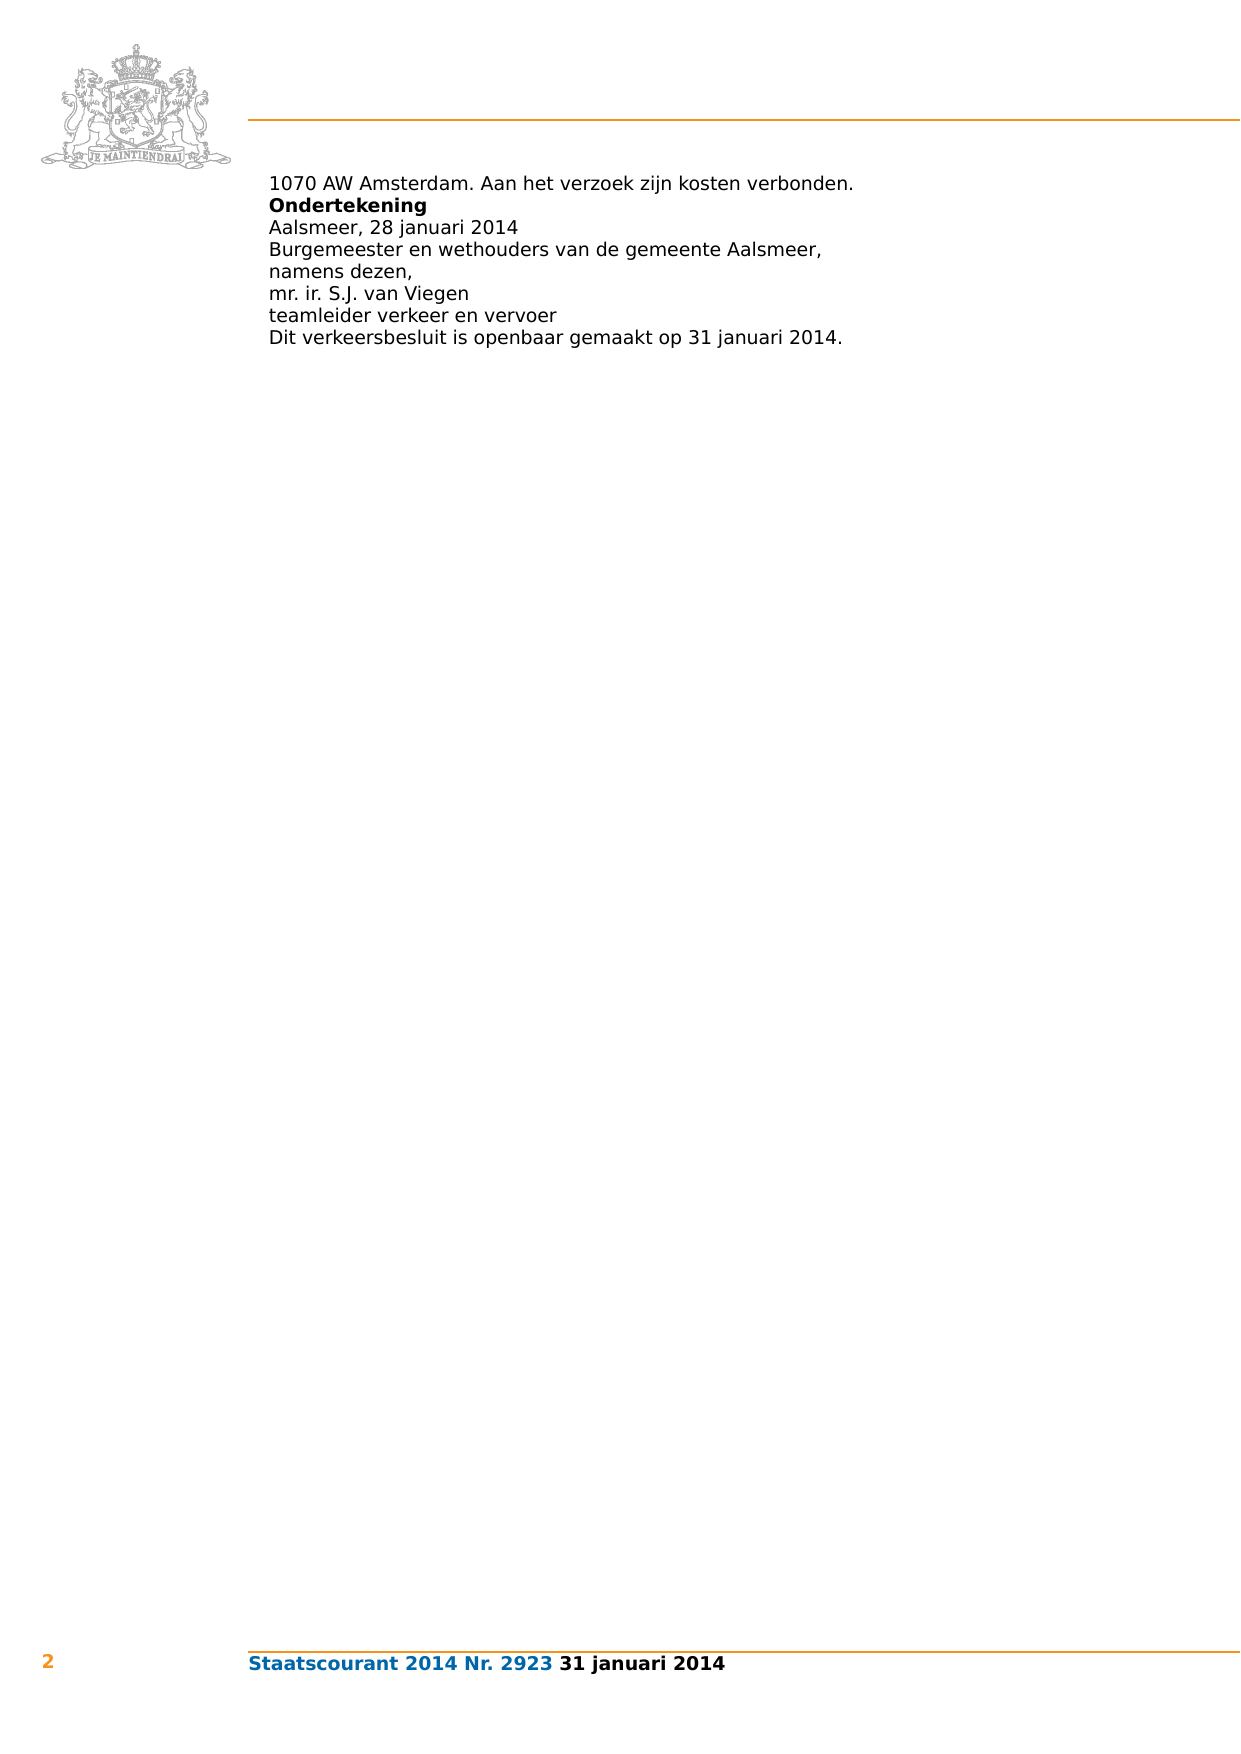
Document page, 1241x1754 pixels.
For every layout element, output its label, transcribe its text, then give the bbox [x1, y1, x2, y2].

text namens dezen, [248, 261, 1163, 283]
picture [41, 44, 231, 169]
text Ondertekening [248, 195, 1163, 217]
text 1070 AW Amsterdam. Aan het verzoek zijn kosten verbonden. [248, 173, 1163, 195]
text Dit verkeersbesluit is openbaar gemaakt op 31 januari 2014. [248, 327, 1163, 349]
text teamleider verkeer en vervoer [248, 305, 1163, 327]
text Aalsmeer, 28 januari 2014 [248, 217, 1163, 239]
text Burgemeester en wethouders van de gemeente Aalsmeer, [248, 239, 1163, 261]
text mr. ir. S.J. van Viegen [248, 283, 1163, 305]
